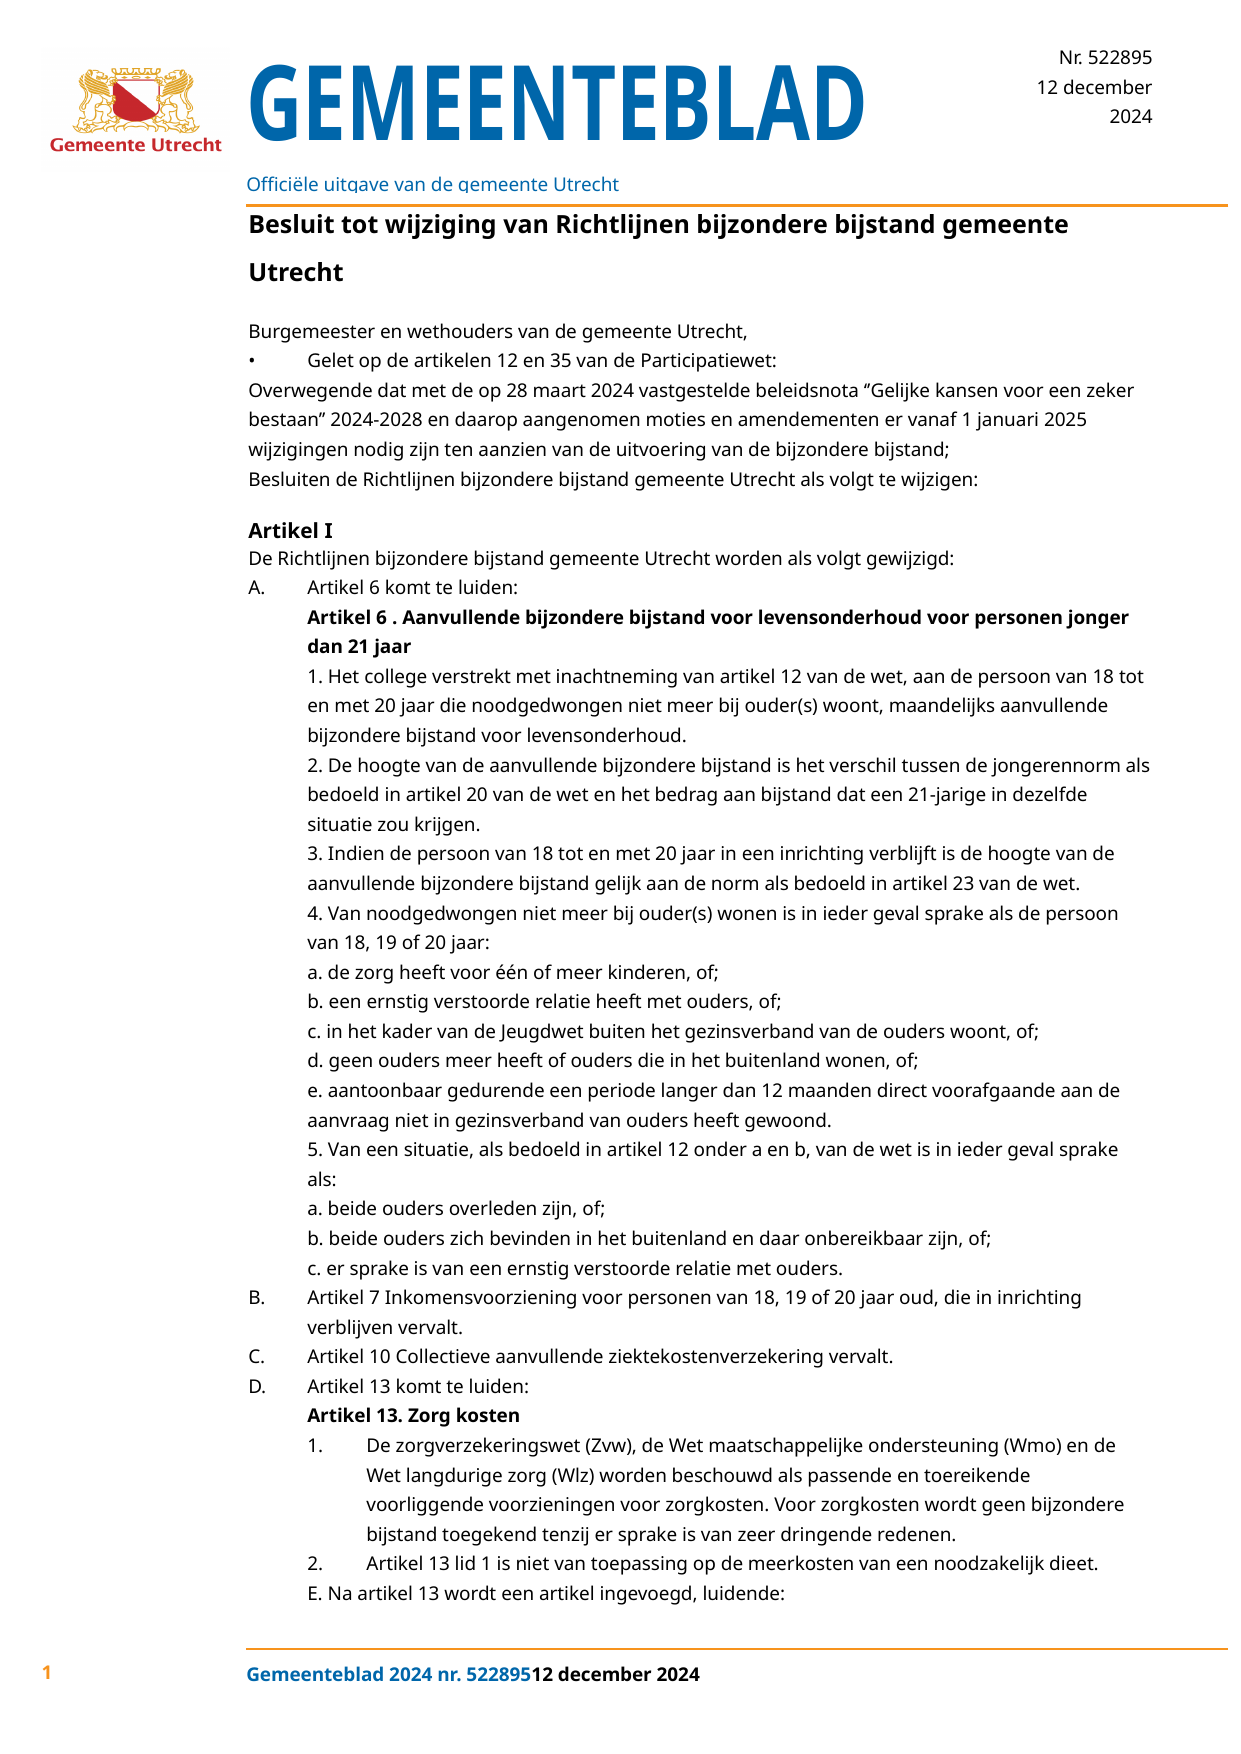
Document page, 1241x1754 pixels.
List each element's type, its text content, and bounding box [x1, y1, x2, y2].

list Artikel 13 komt te luiden: [248, 1373, 1152, 1399]
list e. aantoonbaar gedurende een periode langer dan 12 maanden direct voorafgaande aan de aanvraag niet in gezinsverband van ouders heeft gewoond. [248, 1077, 1152, 1132]
list b. een ernstig verstoorde relatie heeft met ouders, of; [248, 988, 1152, 1014]
list 1. Het college verstrekt met inachtneming van artikel 12 van de wet, aan de persoon van 18 tot en met 20 jaar die noodgedwongen niet meer bij ouder(s) woont, maandelijks aanvullende bijzondere bijstand voor levensonderhoud. [248, 663, 1152, 748]
list Artikel 7 Inkomensvoorziening voor personen van 18, 19 of 20 jaar oud, die in inrichting verblijven vervalt. [248, 1284, 1152, 1339]
list 2. De hoogte van de aanvullende bijzondere bijstand is het verschil tussen de jongerennorm als bedoeld in artikel 20 van de wet en het bedrag aan bijstand dat een 21-jarige in dezelfde situatie zou krijgen. [248, 752, 1152, 837]
list a. de zorg heeft voor één of meer kinderen, of; [248, 959, 1152, 984]
list De zorgverzekeringswet (Zvw), de Wet maatschappelijke ondersteuning (Wmo) en de Wet langdurige zorg (Wlz) worden beschouwd als passende en toereikende voorliggende voorzieningen voor zorgkosten. Voor zorgkosten wordt geen bijzondere bijstand toegekend tenzij er sprake is van zeer dringende redenen. [307, 1432, 1152, 1547]
text Besluit tot wijziging van Richtlijnen bijzondere bijstand gemeente Utrecht [248, 207, 1152, 288]
list Artikel 6 . Aanvullende bijzondere bijstand voor levensonderhoud voor personen jonger dan 21 jaar [248, 604, 1152, 659]
list Artikel 10 Collectieve aanvullende ziektekostenverzekering vervalt. [248, 1343, 1152, 1369]
list 3. Indien de persoon van 18 tot en met 20 jaar in een inrichting verblijft is de hoogte van de aanvullende bijzondere bijstand gelijk aan de norm als bedoeld in artikel 23 van de wet. [248, 841, 1152, 896]
list Artikel 6 komt te luiden: [248, 574, 1152, 600]
list c. in het kader van de Jeugdwet buiten het gezinsverband van de ouders woont, of; [248, 1018, 1152, 1044]
text Artikel I [248, 516, 1152, 545]
text Besluiten de Richtlijnen bijzondere bijstand gemeente Utrecht als volgt te wijzigen: [248, 466, 1152, 492]
list c. er sprake is van een ernstig verstoorde relatie met ouders. [248, 1255, 1152, 1280]
picture [41, 47, 231, 172]
list Artikel 13. Zorg kosten [248, 1403, 1152, 1428]
text De Richtlijnen bijzondere bijstand gemeente Utrecht worden als volgt gewijzigd: [248, 545, 1152, 570]
list d. geen ouders meer heeft of ouders die in het buitenland wonen, of; [248, 1048, 1152, 1073]
text Burgemeester en wethouders van de gemeente Utrecht, [248, 318, 1152, 344]
list 4. Van noodgedwongen niet meer bij ouder(s) wonen is in ieder geval sprake als de persoon van 18, 19 of 20 jaar: [248, 900, 1152, 955]
list a. beide ouders overleden zijn, of; [248, 1196, 1152, 1221]
text Overwegende dat met de op 28 maart 2024 vastgestelde beleidsnota ‘’Gelijke kansen voor een zeker bestaan’’ 2024-2028 en daarop aangenomen moties en amendementen er vanaf 1 januari 2025 wijzigingen nodig zijn ten aanzien van de uitvoering van de bijzondere bijstand; [248, 377, 1152, 462]
list b. beide ouders zich bevinden in het buitenland en daar onbereikbaar zijn, of; [248, 1225, 1152, 1251]
list 5. Van een situatie, als bedoeld in artikel 12 onder a en b, van de wet is in ieder geval sprake als: [248, 1136, 1152, 1192]
list Artikel 13 lid 1 is niet van toepassing op de meerkosten van een noodzakelijk dieet. [307, 1551, 1152, 1576]
list E. Na artikel 13 wordt een artikel ingevoegd, luidende: [248, 1580, 1152, 1606]
list Gelet op de artikelen 12 en 35 van de Participatiewet: [248, 347, 1152, 373]
